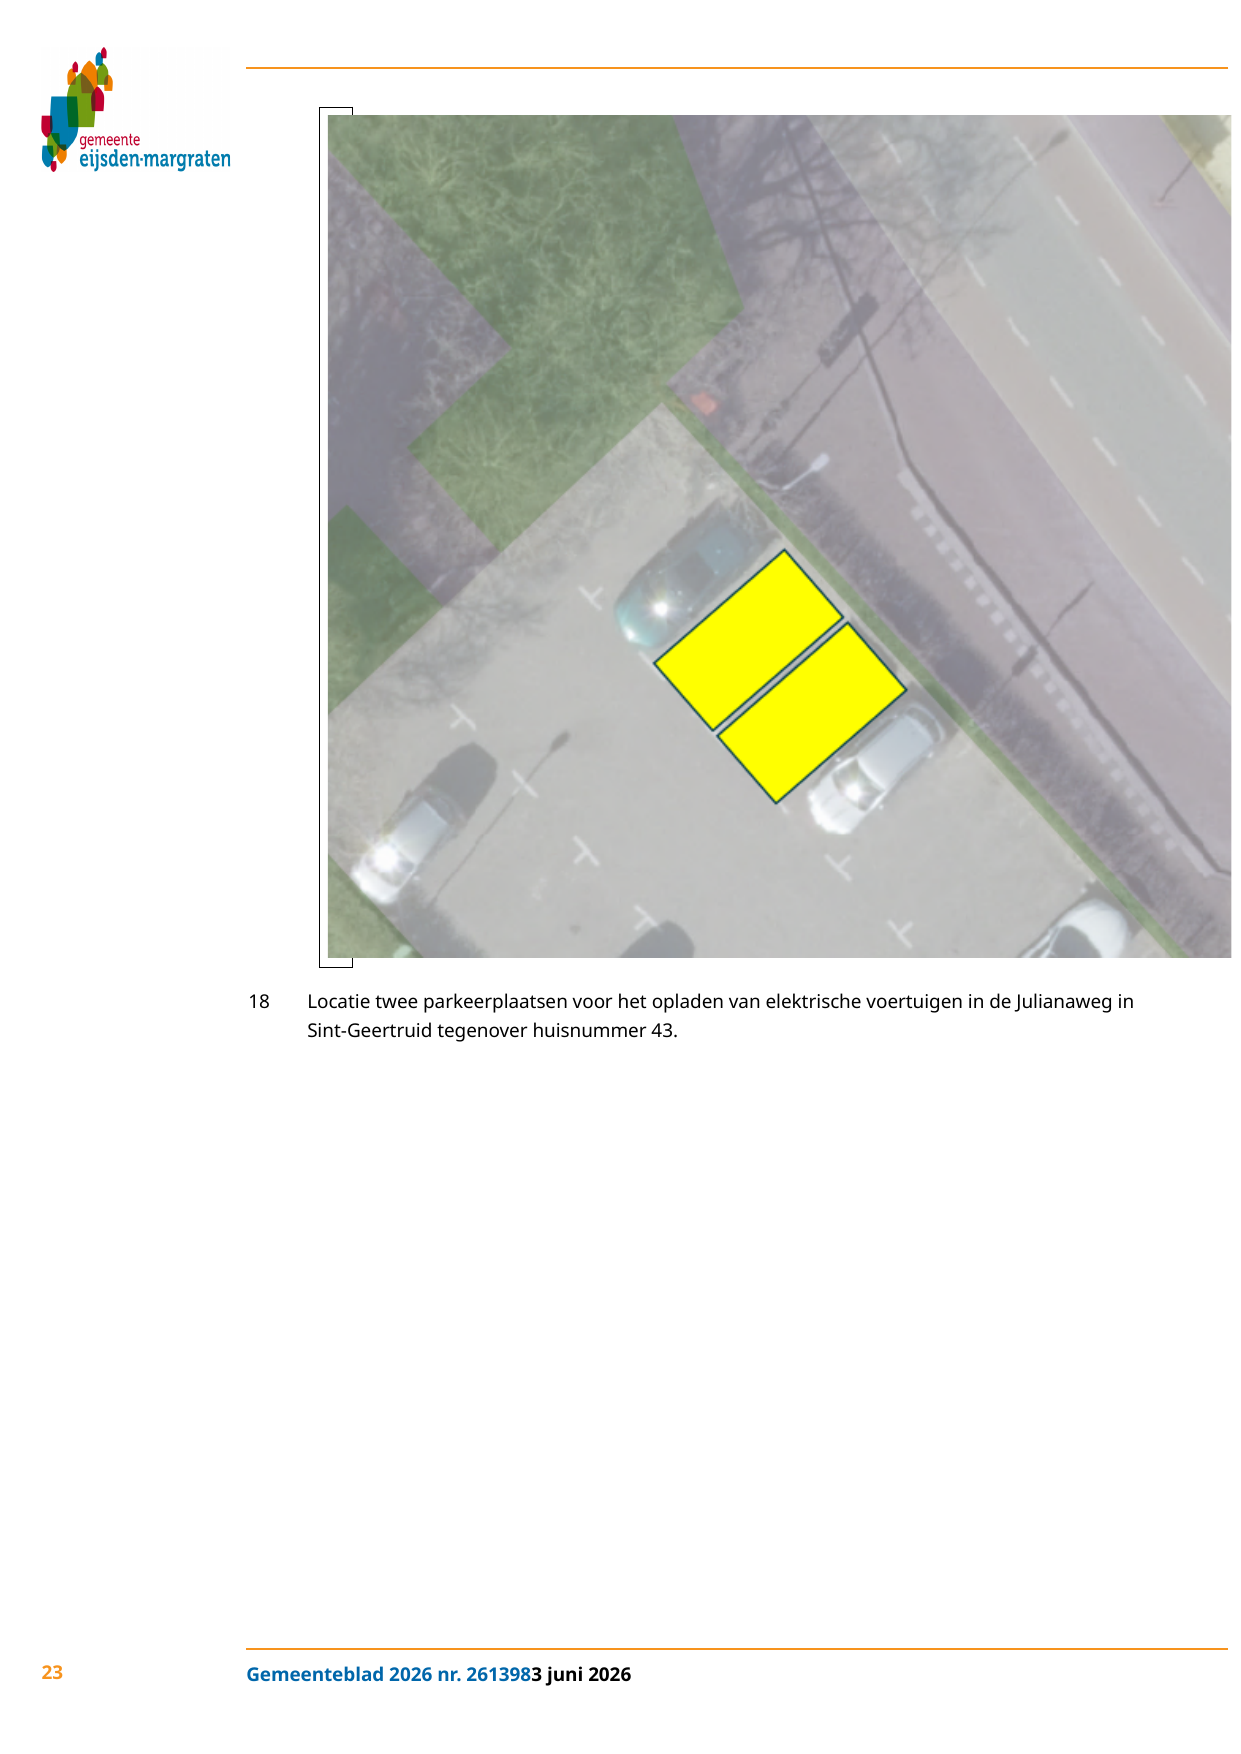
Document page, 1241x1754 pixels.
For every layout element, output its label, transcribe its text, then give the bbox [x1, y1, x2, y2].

list Locatie twee parkeerplaatsen voor het opladen van elektrische voertuigen in de Julianaweg in Sint-Geertruid tegenover huisnummer 43. [248, 988, 1152, 1043]
picture [327, 115, 1232, 958]
picture [41, 47, 231, 172]
